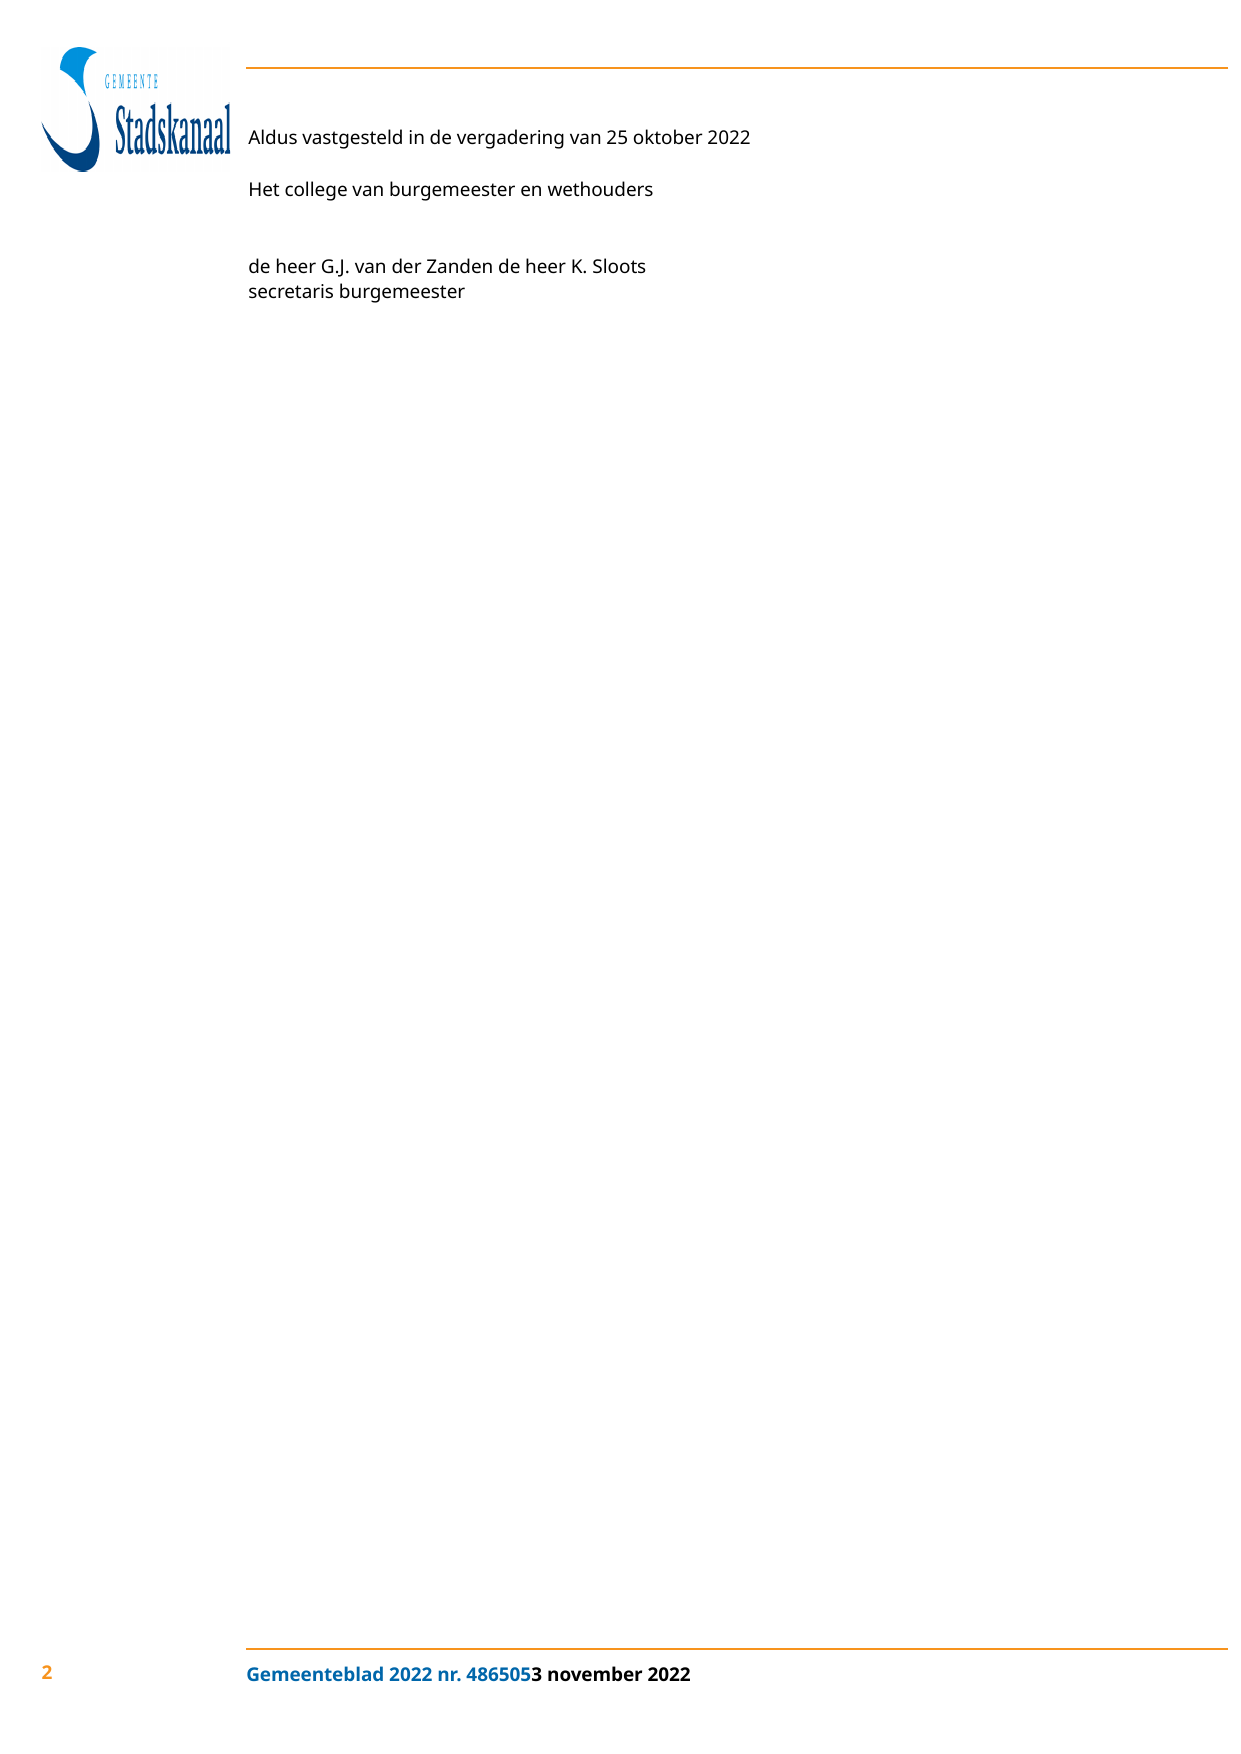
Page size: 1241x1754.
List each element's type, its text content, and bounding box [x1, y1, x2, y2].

text Het college van burgemeester en wethouders [248, 176, 1152, 202]
text de heer G.J. van der Zanden de heer K. Sloots [248, 253, 1152, 279]
text secretaris burgemeester [248, 279, 1152, 304]
picture [41, 47, 231, 172]
text Aldus vastgesteld in de vergadering van 25 oktober 2022 [248, 124, 1152, 150]
